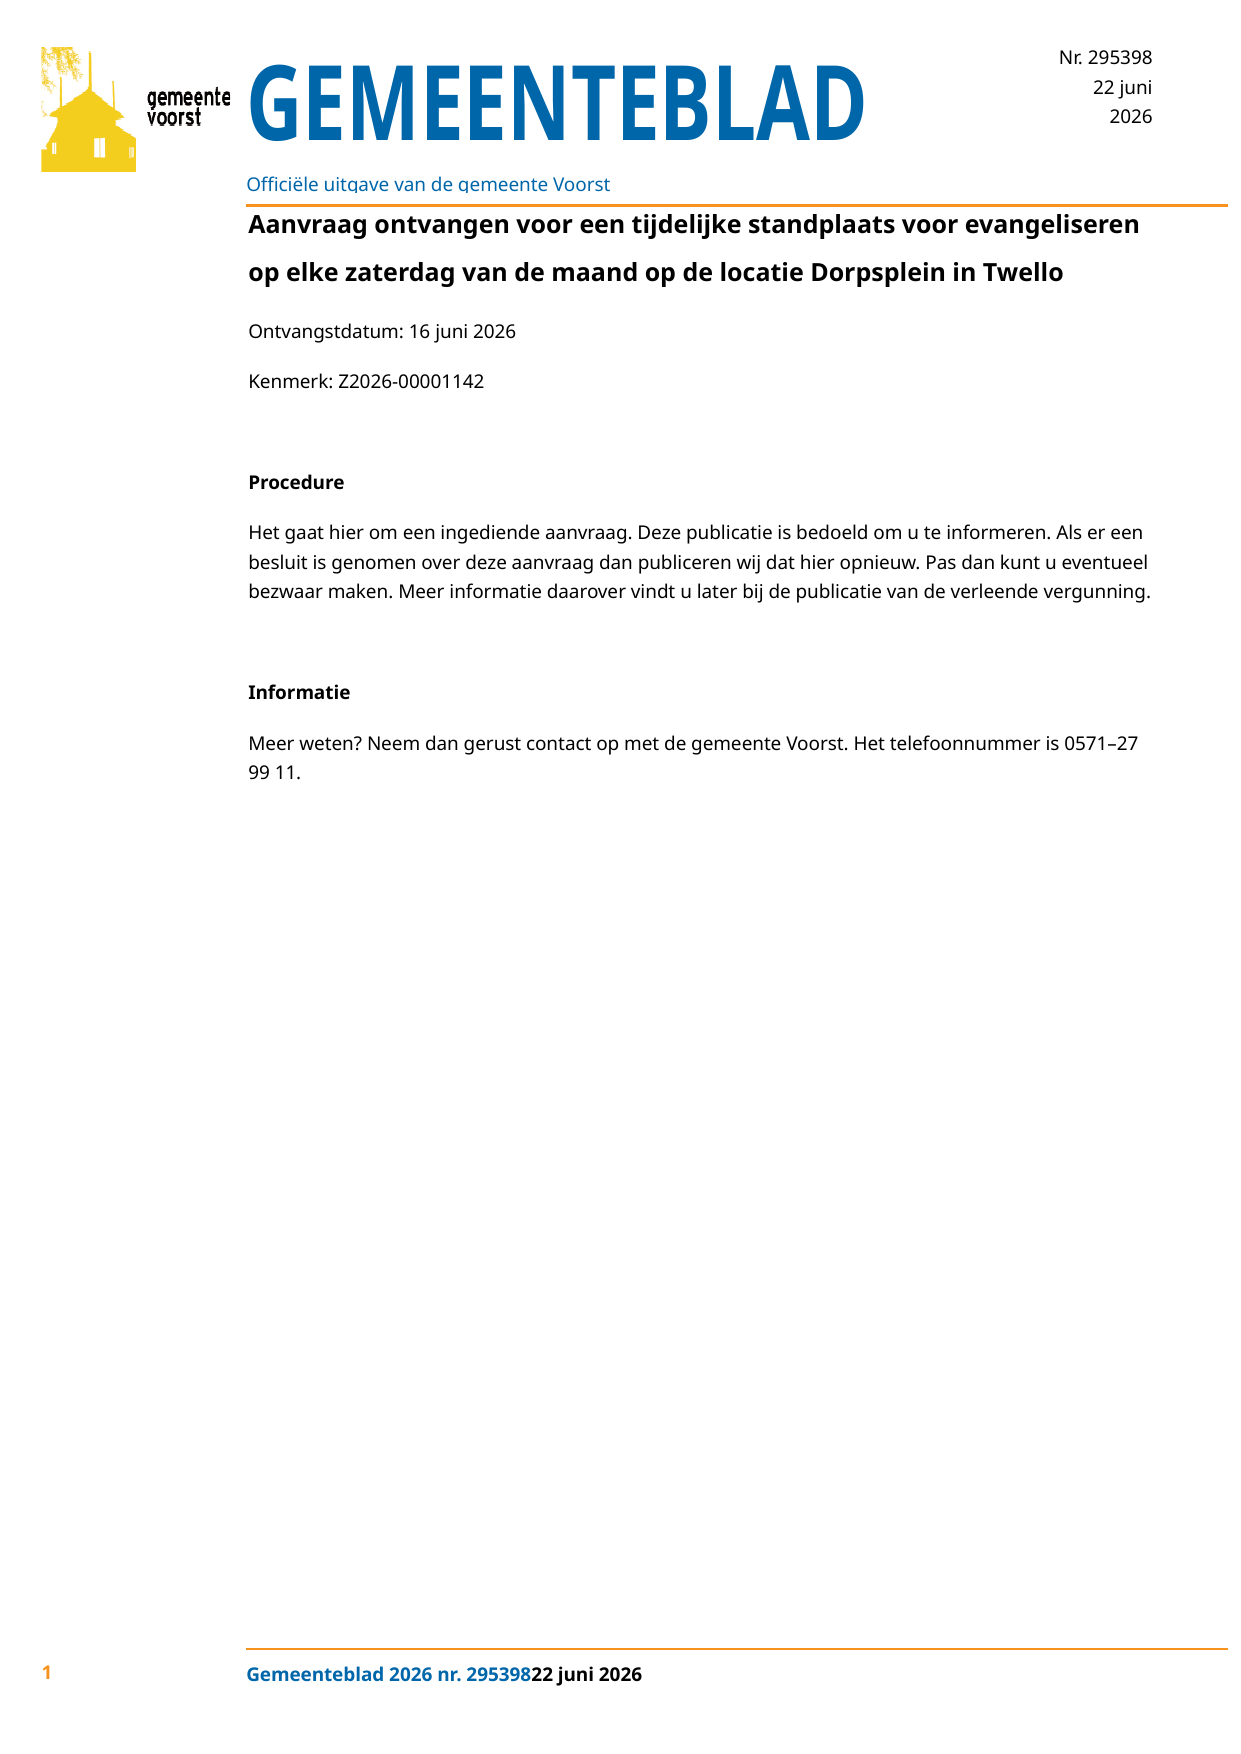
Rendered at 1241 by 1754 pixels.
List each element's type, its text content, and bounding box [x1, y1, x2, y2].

text Kenmerk: Z2026-00001142 [248, 368, 1152, 394]
text Aanvraag ontvangen voor een tijdelijke standplaats voor evangeliseren op elke zaterdag van de maand op de locatie Dorpsplein in Twello [248, 207, 1152, 288]
text Meer weten? Neem dan gerust contact op met de gemeente Voorst. Het telefoonnummer is 0571–27 99 11. [248, 730, 1152, 785]
text Procedure [248, 469, 1152, 495]
text Het gaat hier om een ingediende aanvraag. Deze publicatie is bedoeld om u te informeren. Als er een besluit is genomen over deze aanvraag dan publiceren wij dat hier opnieuw. Pas dan kunt u eventueel bezwaar maken. Meer informatie daarover vindt u later bij de publicatie van de verleende vergunning. [248, 519, 1152, 604]
picture [41, 47, 231, 172]
text Ontvangstdatum: 16 juni 2026 [248, 318, 1152, 344]
text Informatie [248, 679, 1152, 705]
